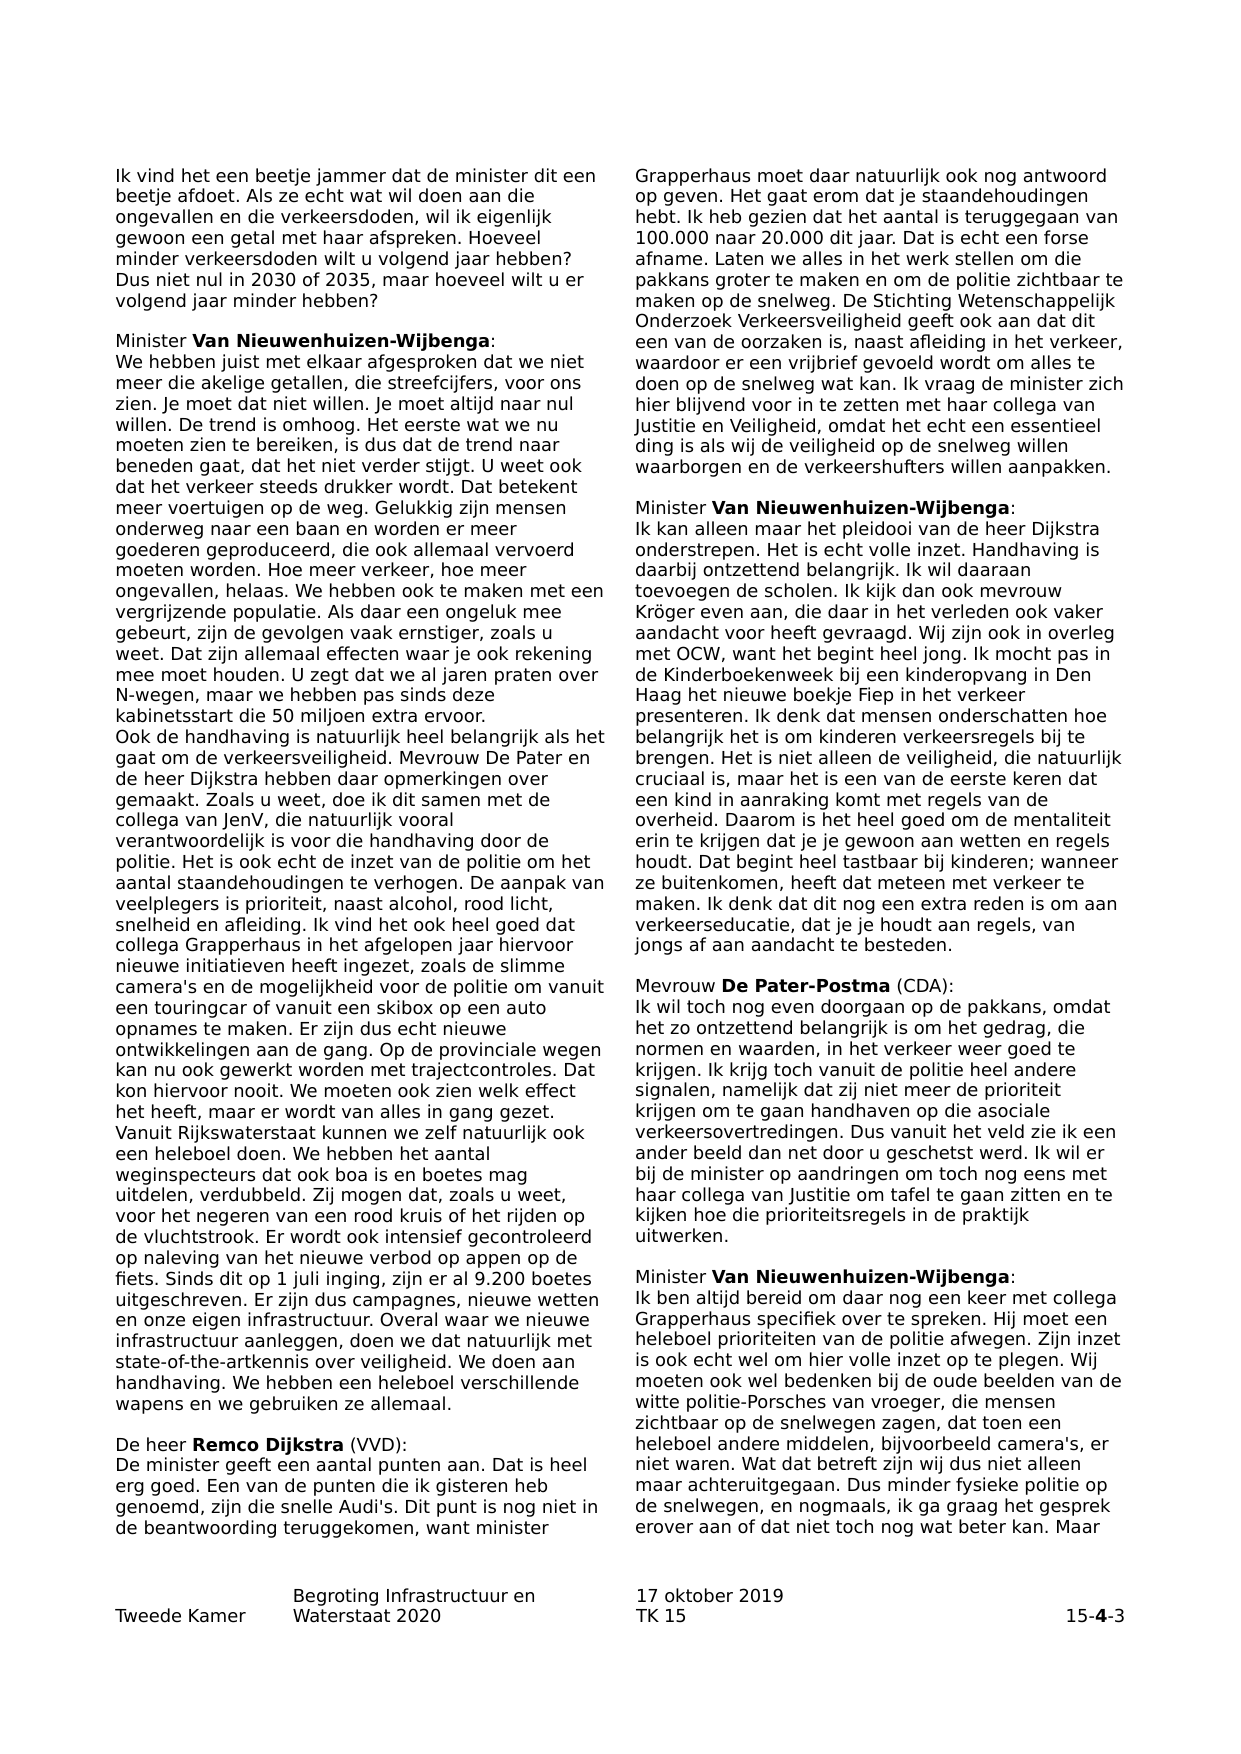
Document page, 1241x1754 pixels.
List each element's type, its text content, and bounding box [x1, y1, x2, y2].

text Minister Van Nieuwenhuizen-Wijbenga: [635, 498, 1125, 518]
text Minister Van Nieuwenhuizen-Wijbenga: [115, 331, 605, 352]
text De minister geeft een aantal punten aan. Dat is heel erg goed. Een van de punten die ik gisteren heb genoemd, zijn die snelle Audi's. Dit punt is nog niet in de beantwoording teruggekomen, want minister [115, 1455, 605, 1538]
text Ik kan alleen maar het pleidooi van de heer Dijkstra onderstrepen. Het is echt volle inzet. Handhaving is daarbij ontzettend belangrijk. Ik wil daaraan toevoegen de scholen. Ik kijk dan ook mevrouw Kröger even aan, die daar in het verleden ook vaker aandacht voor heeft gevraagd. Wij zijn ook in overleg met OCW, want het begint heel jong. Ik mocht pas in de Kinderboekenweek bij een kinderopvang in Den Haag het nieuwe boekje Fiep in het verkeer presenteren. Ik denk dat mensen onderschatten hoe belangrijk het is om kinderen verkeersregels bij te brengen. Het is niet alleen de veiligheid, die natuurlijk cruciaal is, maar het is een van de eerste keren dat een kind in aanraking komt met regels van de overheid. Daarom is het heel goed om de mentaliteit erin te krijgen dat je je gewoon aan wetten en regels houdt. Dat begint heel tastbaar bij kinderen; wanneer ze buitenkomen, heeft dat meteen met verkeer te maken. Ik denk dat dit nog een extra reden is om aan verkeerseducatie, dat je je houdt aan regels, van jongs af aan aandacht te besteden. [635, 518, 1125, 956]
text We hebben juist met elkaar afgesproken dat we niet meer die akelige getallen, die streefcijfers, voor ons zien. Je moet dat niet willen. Je moet altijd naar nul willen. De trend is omhoog. Het eerste wat we nu moeten zien te bereiken, is dus dat de trend naar beneden gaat, dat het niet verder stijgt. U weet ook dat het verkeer steeds drukker wordt. Dat betekent meer voertuigen op de weg. Gelukkig zijn mensen onderweg naar een baan en worden er meer goederen geproduceerd, die ook allemaal vervoerd moeten worden. Hoe meer verkeer, hoe meer ongevallen, helaas. We hebben ook te maken met een vergrijzende populatie. Als daar een ongeluk mee gebeurt, zijn de gevolgen vaak ernstiger, zoals u weet. Dat zijn allemaal effecten waar je ook rekening mee moet houden. U zegt dat we al jaren praten over N-wegen, maar we hebben pas sinds deze kabinetsstart die 50 miljoen extra ervoor. [115, 352, 605, 727]
text Vanuit Rijkswaterstaat kunnen we zelf natuurlijk ook een heleboel doen. We hebben het aantal weginspecteurs dat ook boa is en boetes mag uitdelen, verdubbeld. Zij mogen dat, zoals u weet, voor het negeren van een rood kruis of het rijden op de vluchtstrook. Er wordt ook intensief gecontroleerd op naleving van het nieuwe verbod op appen op de fiets. Sinds dit op 1 juli inging, zijn er al 9.200 boetes uitgeschreven. Er zijn dus campagnes, nieuwe wetten en onze eigen infrastructuur. Overal waar we nieuwe infrastructuur aanleggen, doen we dat natuurlijk met state-of-the-artkennis over veiligheid. We doen aan handhaving. We hebben een heleboel verschillende wapens en we gebruiken ze allemaal. [115, 1123, 605, 1414]
text Ik ben altijd bereid om daar nog een keer met collega Grapperhaus specifiek over te spreken. Hij moet een heleboel prioriteiten van de politie afwegen. Zijn inzet is ook echt wel om hier volle inzet op te plegen. Wij moeten ook wel bedenken bij de oude beelden van de witte politie-Porsches van vroeger, die mensen zichtbaar op de snelwegen zagen, dat toen een heleboel andere middelen, bijvoorbeeld camera's, er niet waren. Wat dat betreft zijn wij dus niet alleen maar achteruitgegaan. Dus minder fysieke politie op de snelwegen, en nogmaals, ik ga graag het gesprek erover aan of dat niet toch nog wat beter kan. Maar [635, 1287, 1125, 1537]
text De heer Remco Dijkstra (VVD): [115, 1434, 605, 1455]
text Ik vind het een beetje jammer dat de minister dit een beetje afdoet. Als ze echt wat wil doen aan die ongevallen en die verkeersdoden, wil ik eigenlijk gewoon een getal met haar afspreken. Hoeveel minder verkeersdoden wilt u volgend jaar hebben? Dus niet nul in 2030 of 2035, maar hoeveel wilt u er volgend jaar minder hebben? [115, 165, 605, 311]
text Ik wil toch nog even doorgaan op de pakkans, omdat het zo ontzettend belangrijk is om het gedrag, die normen en waarden, in het verkeer weer goed te krijgen. Ik krijg toch vanuit de politie heel andere signalen, namelijk dat zij niet meer de prioriteit krijgen om te gaan handhaven op die asociale verkeersovertredingen. Dus vanuit het veld zie ik een ander beeld dan net door u geschetst werd. Ik wil er bij de minister op aandringen om toch nog eens met haar collega van Justitie om tafel te gaan zitten en te kijken hoe die prioriteitsregels in de praktijk uitwerken. [635, 997, 1125, 1247]
text Ook de handhaving is natuurlijk heel belangrijk als het gaat om de verkeersveiligheid. Mevrouw De Pater en de heer Dijkstra hebben daar opmerkingen over gemaakt. Zoals u weet, doe ik dit samen met de collega van JenV, die natuurlijk vooral verantwoordelijk is voor die handhaving door de politie. Het is ook echt de inzet van de politie om het aantal staandehoudingen te verhogen. De aanpak van veelplegers is prioriteit, naast alcohol, rood licht, snelheid en afleiding. Ik vind het ook heel goed dat collega Grapperhaus in het afgelopen jaar hiervoor nieuwe initiatieven heeft ingezet, zoals de slimme camera's en de mogelijkheid voor de politie om vanuit een touringcar of vanuit een skibox op een auto opnames te maken. Er zijn dus echt nieuwe ontwikkelingen aan de gang. Op de provinciale wegen kan nu ook gewerkt worden met trajectcontroles. Dat kon hiervoor nooit. We moeten ook zien welk effect het heeft, maar er wordt van alles in gang gezet. [115, 727, 605, 1123]
text Grapperhaus moet daar natuurlijk ook nog antwoord op geven. Het gaat erom dat je staandehoudingen hebt. Ik heb gezien dat het aantal is teruggegaan van 100.000 naar 20.000 dit jaar. Dat is echt een forse afname. Laten we alles in het werk stellen om die pakkans groter te maken en om de politie zichtbaar te maken op de snelweg. De Stichting Wetenschappelijk Onderzoek Verkeersveiligheid geeft ook aan dat dit een van de oorzaken is, naast afleiding in het verkeer, waardoor er een vrijbrief gevoeld wordt om alles te doen op de snelweg wat kan. Ik vraag de minister zich hier blijvend voor in te zetten met haar collega van Justitie en Veiligheid, omdat het echt een essentieel ding is als wij de veiligheid op de snelweg willen waarborgen en de verkeershufters willen aanpakken. [635, 165, 1125, 478]
text Minister Van Nieuwenhuizen-Wijbenga: [635, 1267, 1125, 1287]
text Mevrouw De Pater-Postma (CDA): [635, 976, 1125, 997]
